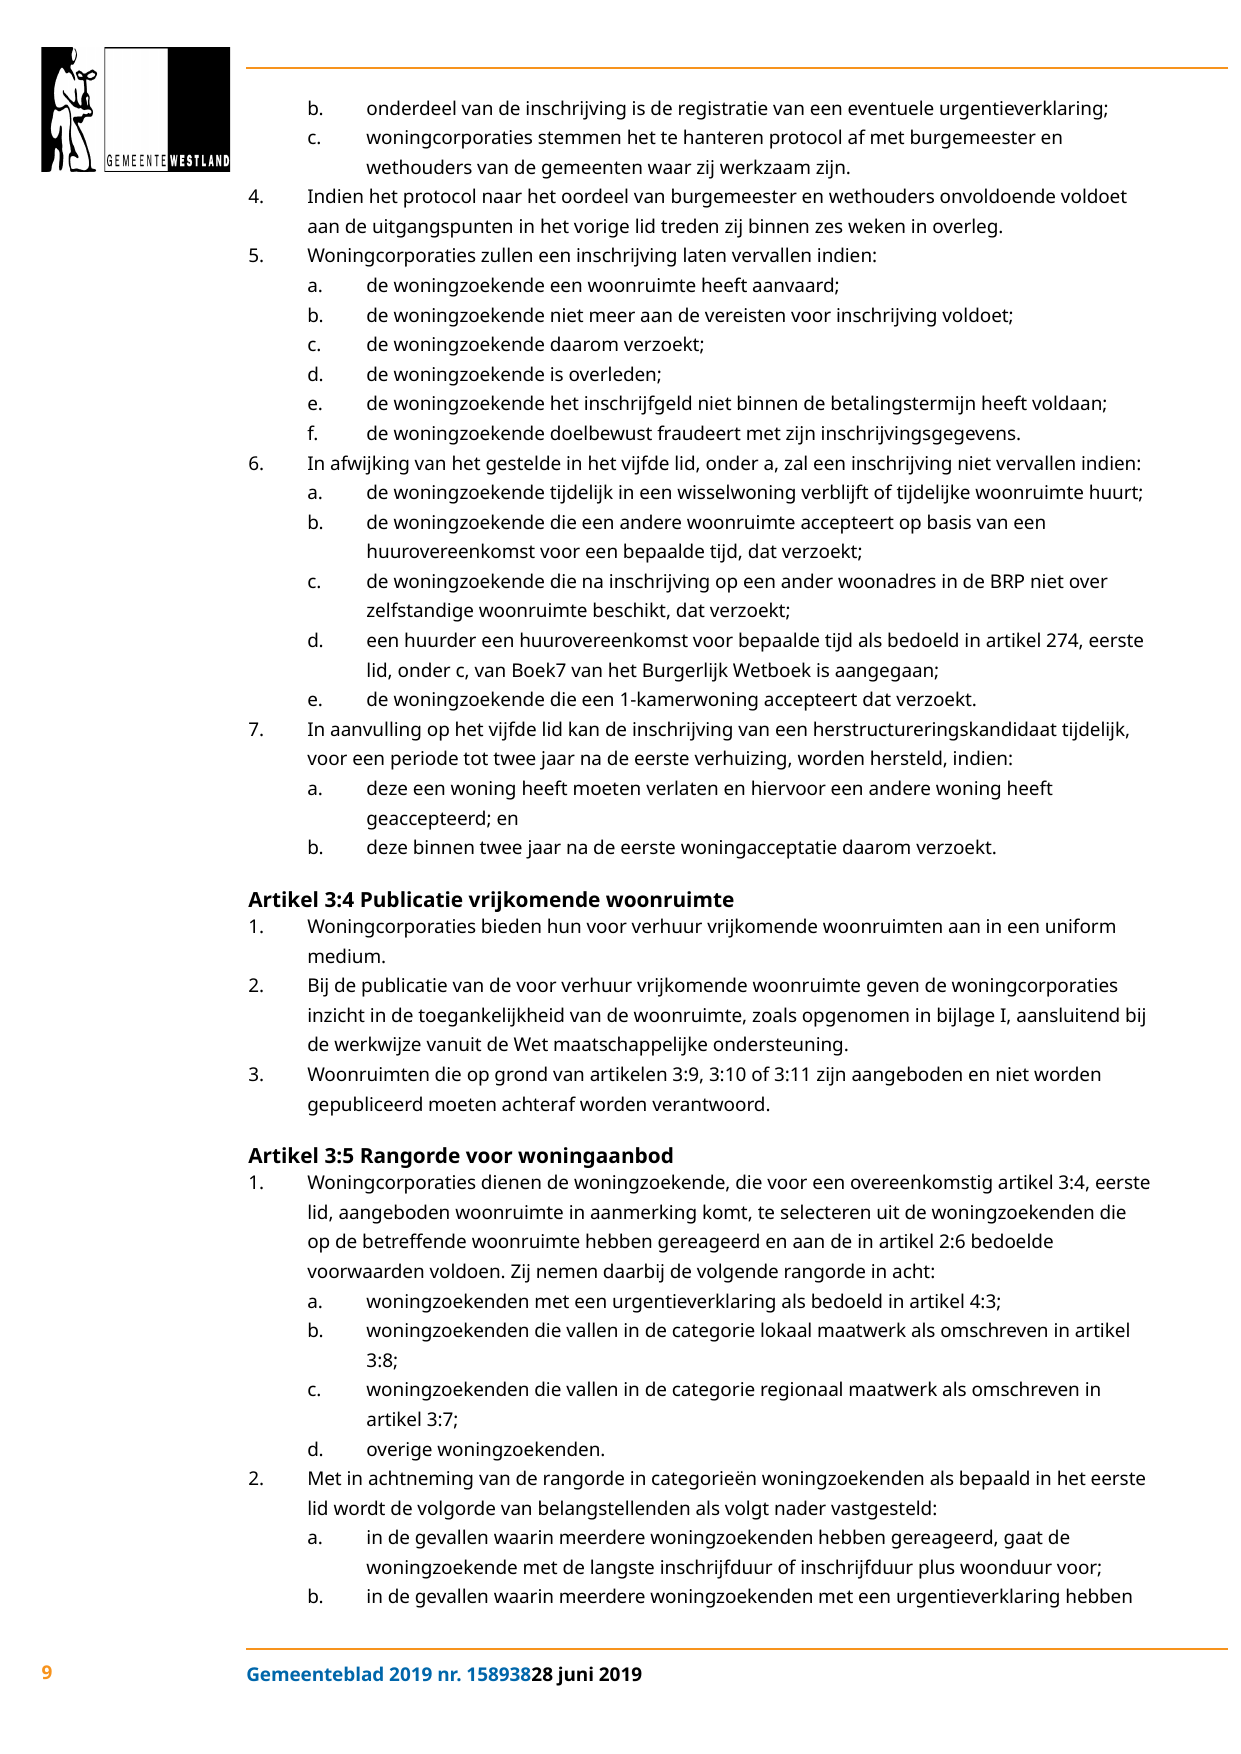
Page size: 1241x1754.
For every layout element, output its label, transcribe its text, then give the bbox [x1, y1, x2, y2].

list Woningcorporaties dienen de woningzoekende, die voor een overeenkomstig artikel 3:4, eerste lid, aangeboden woonruimte in aanmerking komt, te selecteren uit de woningzoekenden die op de betreffende woonruimte hebben gereageerd en aan de in artikel 2:6 bedoelde voorwaarden voldoen. Zij nemen daarbij de volgende rangorde in acht: [248, 1169, 1152, 1284]
picture [41, 47, 231, 172]
list de woningzoekende niet meer aan de vereisten voor inschrijving voldoet; [307, 302, 1152, 328]
list een huurder een huurovereenkomst voor bepaalde tijd als bedoeld in artikel 274, eerste lid, onder c, van Boek7 van het Burgerlijk Wetboek is aangegaan; [307, 627, 1152, 683]
list in de gevallen waarin meerdere woningzoekenden met een urgentieverklaring hebben [307, 1584, 1152, 1609]
list overige woningzoekenden. [307, 1436, 1152, 1462]
list de woningzoekende tijdelijk in een wisselwoning verblijft of tijdelijke woonruimte huurt; [307, 479, 1152, 505]
list woningzoekenden met een urgentieverklaring als bedoeld in artikel 4:3; [307, 1288, 1152, 1314]
list woningzoekenden die vallen in de categorie regionaal maatwerk als omschreven in artikel 3:7; [307, 1377, 1152, 1432]
list de woningzoekende daarom verzoekt; [307, 331, 1152, 357]
list de woningzoekende een woonruimte heeft aanvaard; [307, 272, 1152, 298]
text Artikel 3:4 Publicatie vrijkomende woonruimte [248, 885, 1152, 913]
list In aanvulling op het vijfde lid kan de inschrijving van een herstructureringskandidaat tijdelijk, voor een periode tot twee jaar na de eerste verhuizing, worden hersteld, indien: [248, 716, 1152, 771]
list woningzoekenden die vallen in de categorie lokaal maatwerk als omschreven in artikel 3:8; [307, 1317, 1152, 1373]
list de woningzoekende is overleden; [307, 361, 1152, 387]
list Met in achtneming van de rangorde in categorieën woningzoekenden als bepaald in het eerste lid wordt de volgorde van belangstellenden als volgt nader vastgesteld: [248, 1465, 1152, 1521]
list In afwijking van het gestelde in het vijfde lid, onder a, zal een inschrijving niet vervallen indien: [248, 450, 1152, 476]
list Indien het protocol naar het oordeel van burgemeester en wethouders onvoldoende voldoet aan de uitgangspunten in het vorige lid treden zij binnen zes weken in overleg. [248, 183, 1152, 239]
list Woonruimten die op grond van artikelen 3:9, 3:10 of 3:11 zijn aangeboden en niet worden gepubliceerd moeten achteraf worden verantwoord. [248, 1061, 1152, 1116]
list Woningcorporaties bieden hun voor verhuur vrijkomende woonruimten aan in een uniform medium. [248, 913, 1152, 968]
list in de gevallen waarin meerdere woningzoekenden hebben gereageerd, gaat de woningzoekende met de langste inschrijfduur of inschrijfduur plus woonduur voor; [307, 1524, 1152, 1580]
list deze binnen twee jaar na de eerste woningacceptatie daarom verzoekt. [307, 834, 1152, 860]
list woningcorporaties stemmen het te hanteren protocol af met burgemeester en wethouders van de gemeenten waar zij werkzaam zijn. [307, 124, 1152, 180]
list de woningzoekende het inschrijfgeld niet binnen de betalingstermijn heeft voldaan; [307, 391, 1152, 416]
list de woningzoekende die een 1-kamerwoning accepteert dat verzoekt. [307, 686, 1152, 712]
list de woningzoekende die een andere woonruimte accepteert op basis van een huurovereenkomst voor een bepaalde tijd, dat verzoekt; [307, 509, 1152, 564]
list onderdeel van de inschrijving is de registratie van een eventuele urgentieverklaring; [307, 95, 1152, 121]
list deze een woning heeft moeten verlaten en hiervoor een andere woning heeft geaccepteerd; en [307, 775, 1152, 831]
list Woningcorporaties zullen een inschrijving laten vervallen indien: [248, 243, 1152, 268]
list Bij de publicatie van de voor verhuur vrijkomende woonruimte geven de woningcorporaties inzicht in de toegankelijkheid van de woonruimte, zoals opgenomen in bijlage I, aansluitend bij de werkwijze vanuit de Wet maatschappelijke ondersteuning. [248, 972, 1152, 1057]
list de woningzoekende doelbewust fraudeert met zijn inschrijvingsgegevens. [307, 420, 1152, 446]
text Artikel 3:5 Rangorde voor woningaanbod [248, 1141, 1152, 1169]
list de woningzoekende die na inschrijving op een ander woonadres in de BRP niet over zelfstandige woonruimte beschikt, dat verzoekt; [307, 568, 1152, 623]
